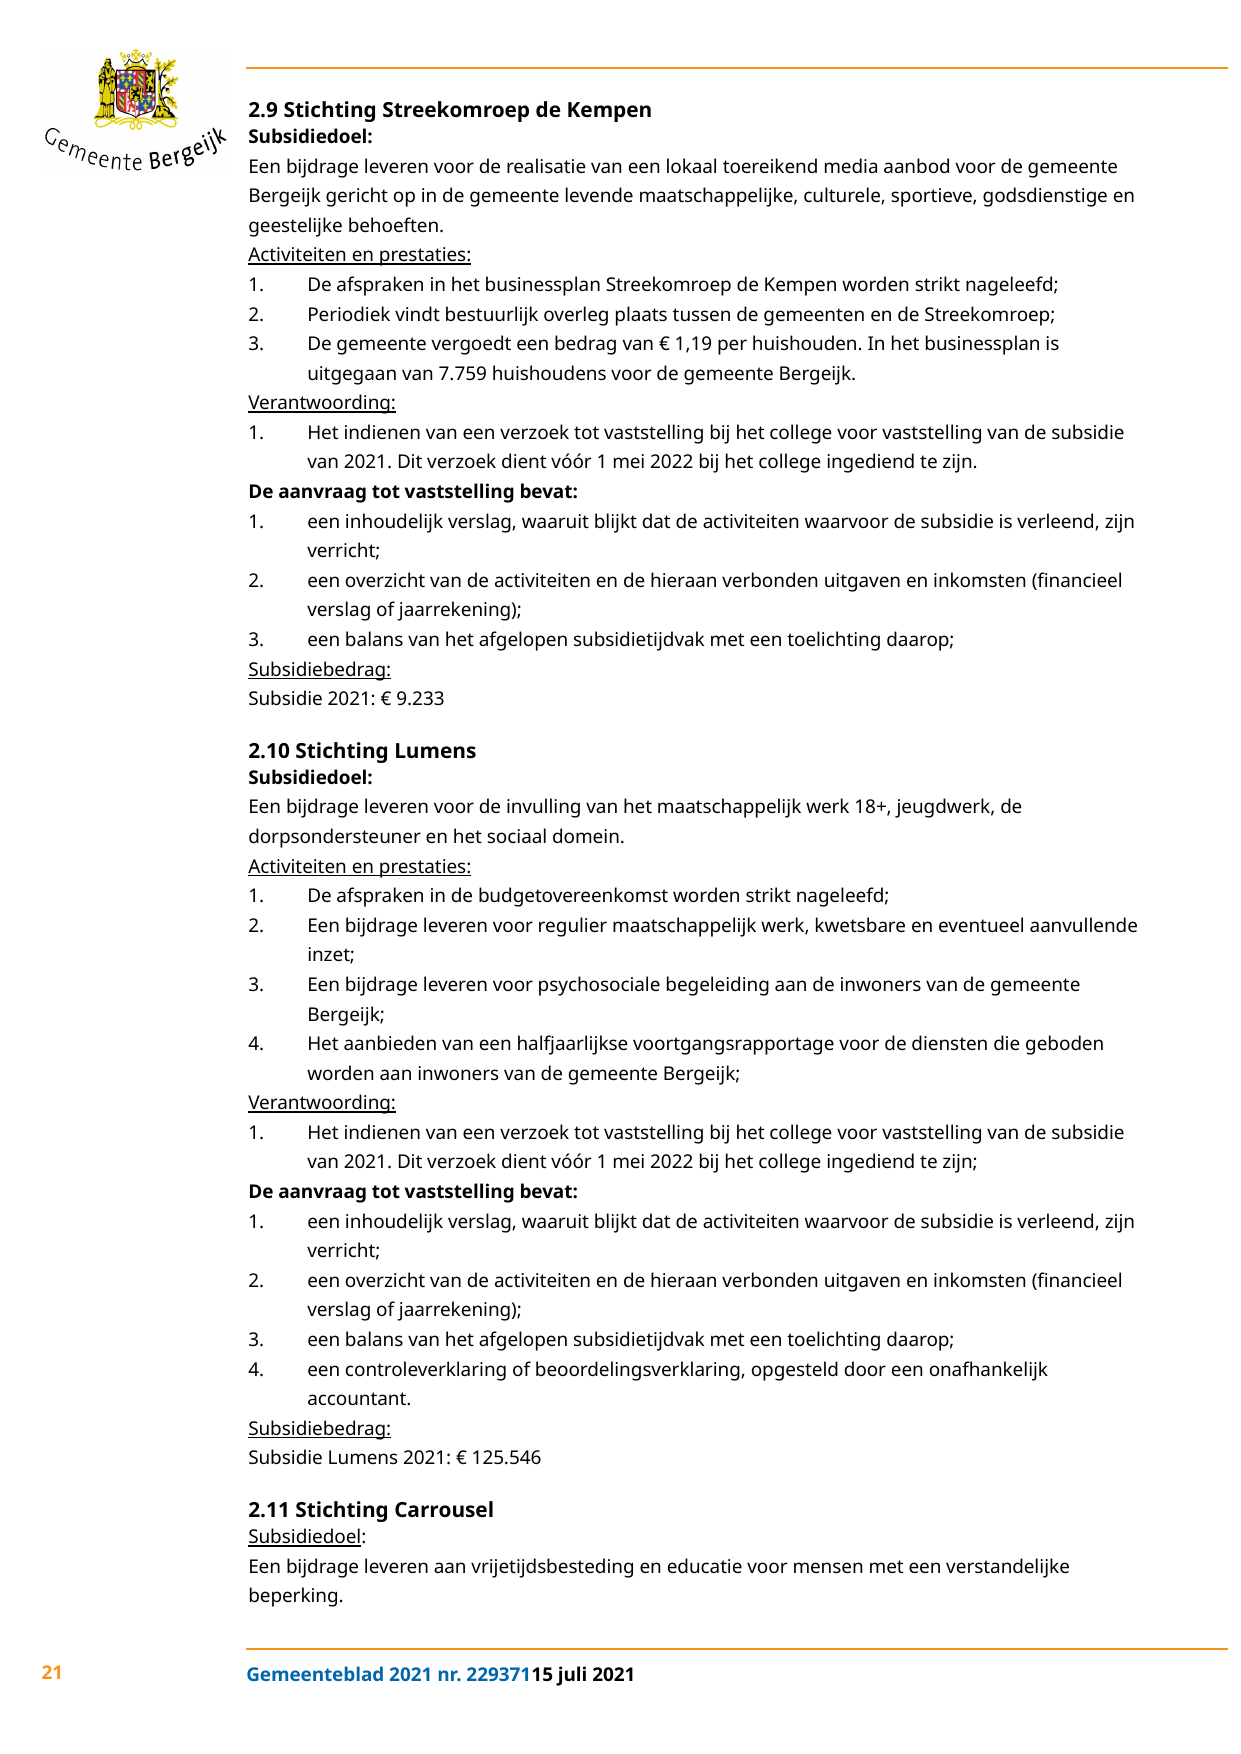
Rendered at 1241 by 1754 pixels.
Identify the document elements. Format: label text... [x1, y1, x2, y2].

text Een bijdrage leveren aan vrijetijdsbesteding en educatie voor mensen met een verstandelijke beperking. [248, 1553, 1152, 1608]
list Het aanbieden van een halfjaarlijkse voortgangsrapportage voor de diensten die geboden worden aan inwoners van de gemeente Bergeijk; [248, 1030, 1152, 1086]
text Subsidie 2021: € 9.233 [248, 685, 1152, 711]
text Subsidiedoel: [248, 1523, 1152, 1549]
list De gemeente vergoedt een bedrag van € 1,19 per huishouden. In het businessplan is uitgegaan van 7.759 huishoudens voor de gemeente Bergeijk. [248, 330, 1152, 386]
text Verantwoording: [248, 389, 1152, 415]
list een inhoudelijk verslag, waaruit blijkt dat de activiteiten waarvoor de subsidie is verleend, zijn verricht; [248, 1208, 1152, 1263]
list een balans van het afgelopen subsidietijdvak met een toelichting daarop; [248, 626, 1152, 652]
list De afspraken in het businessplan Streekomroep de Kempen worden strikt nageleefd; [248, 271, 1152, 297]
list Periodiek vindt bestuurlijk overleg plaats tussen de gemeenten en de Streekomroep; [248, 301, 1152, 326]
text De aanvraag tot vaststelling bevat: [248, 1178, 1152, 1204]
list een balans van het afgelopen subsidietijdvak met een toelichting daarop; [248, 1326, 1152, 1352]
list De afspraken in de budgetovereenkomst worden strikt nageleefd; [248, 882, 1152, 908]
list Een bijdrage leveren voor psychosociale begeleiding aan de inwoners van de gemeente Bergeijk; [248, 971, 1152, 1027]
text Activiteiten en prestaties: [248, 853, 1152, 879]
list een overzicht van de activiteiten en de hieraan verbonden uitgaven en inkomsten (financieel verslag of jaarrekening); [248, 567, 1152, 622]
text 2.9 Stichting Streekomroep de Kempen [248, 95, 1152, 123]
text De aanvraag tot vaststelling bevat: [248, 478, 1152, 504]
list Een bijdrage leveren voor regulier maatschappelijk werk, kwetsbare en eventueel aanvullende inzet; [248, 912, 1152, 967]
text 2.10 Stichting Lumens [248, 736, 1152, 764]
list Het indienen van een verzoek tot vaststelling bij het college voor vaststelling van de subsidie van 2021. Dit verzoek dient vóór 1 mei 2022 bij het college ingediend te zijn; [248, 1119, 1152, 1174]
text Subsidie Lumens 2021: € 125.546 [248, 1444, 1152, 1470]
text Een bijdrage leveren voor de invulling van het maatschappelijk werk 18+, jeugdwerk, de dorpsondersteuner en het sociaal domein. [248, 794, 1152, 849]
list Het indienen van een verzoek tot vaststelling bij het college voor vaststelling van de subsidie van 2021. Dit verzoek dient vóór 1 mei 2022 bij het college ingediend te zijn. [248, 419, 1152, 474]
text Subsidiedoel: [248, 123, 1152, 149]
text Verantwoording: [248, 1089, 1152, 1115]
text Subsidiedoel: [248, 764, 1152, 790]
text Subsidiebedrag: [248, 656, 1152, 681]
text 2.11 Stichting Carrousel [248, 1495, 1152, 1523]
picture [41, 47, 231, 172]
text Een bijdrage leveren voor de realisatie van een lokaal toereikend media aanbod voor de gemeente Bergeijk gericht op in de gemeente levende maatschappelijke, culturele, sportieve, godsdienstige en geestelijke behoeften. [248, 153, 1152, 238]
list een controleverklaring of beoordelingsverklaring, opgesteld door een onafhankelijk accountant. [248, 1356, 1152, 1411]
text Subsidiebedrag: [248, 1415, 1152, 1441]
list een inhoudelijk verslag, waaruit blijkt dat de activiteiten waarvoor de subsidie is verleend, zijn verricht; [248, 508, 1152, 563]
list een overzicht van de activiteiten en de hieraan verbonden uitgaven en inkomsten (financieel verslag of jaarrekening); [248, 1267, 1152, 1322]
text Activiteiten en prestaties: [248, 242, 1152, 267]
